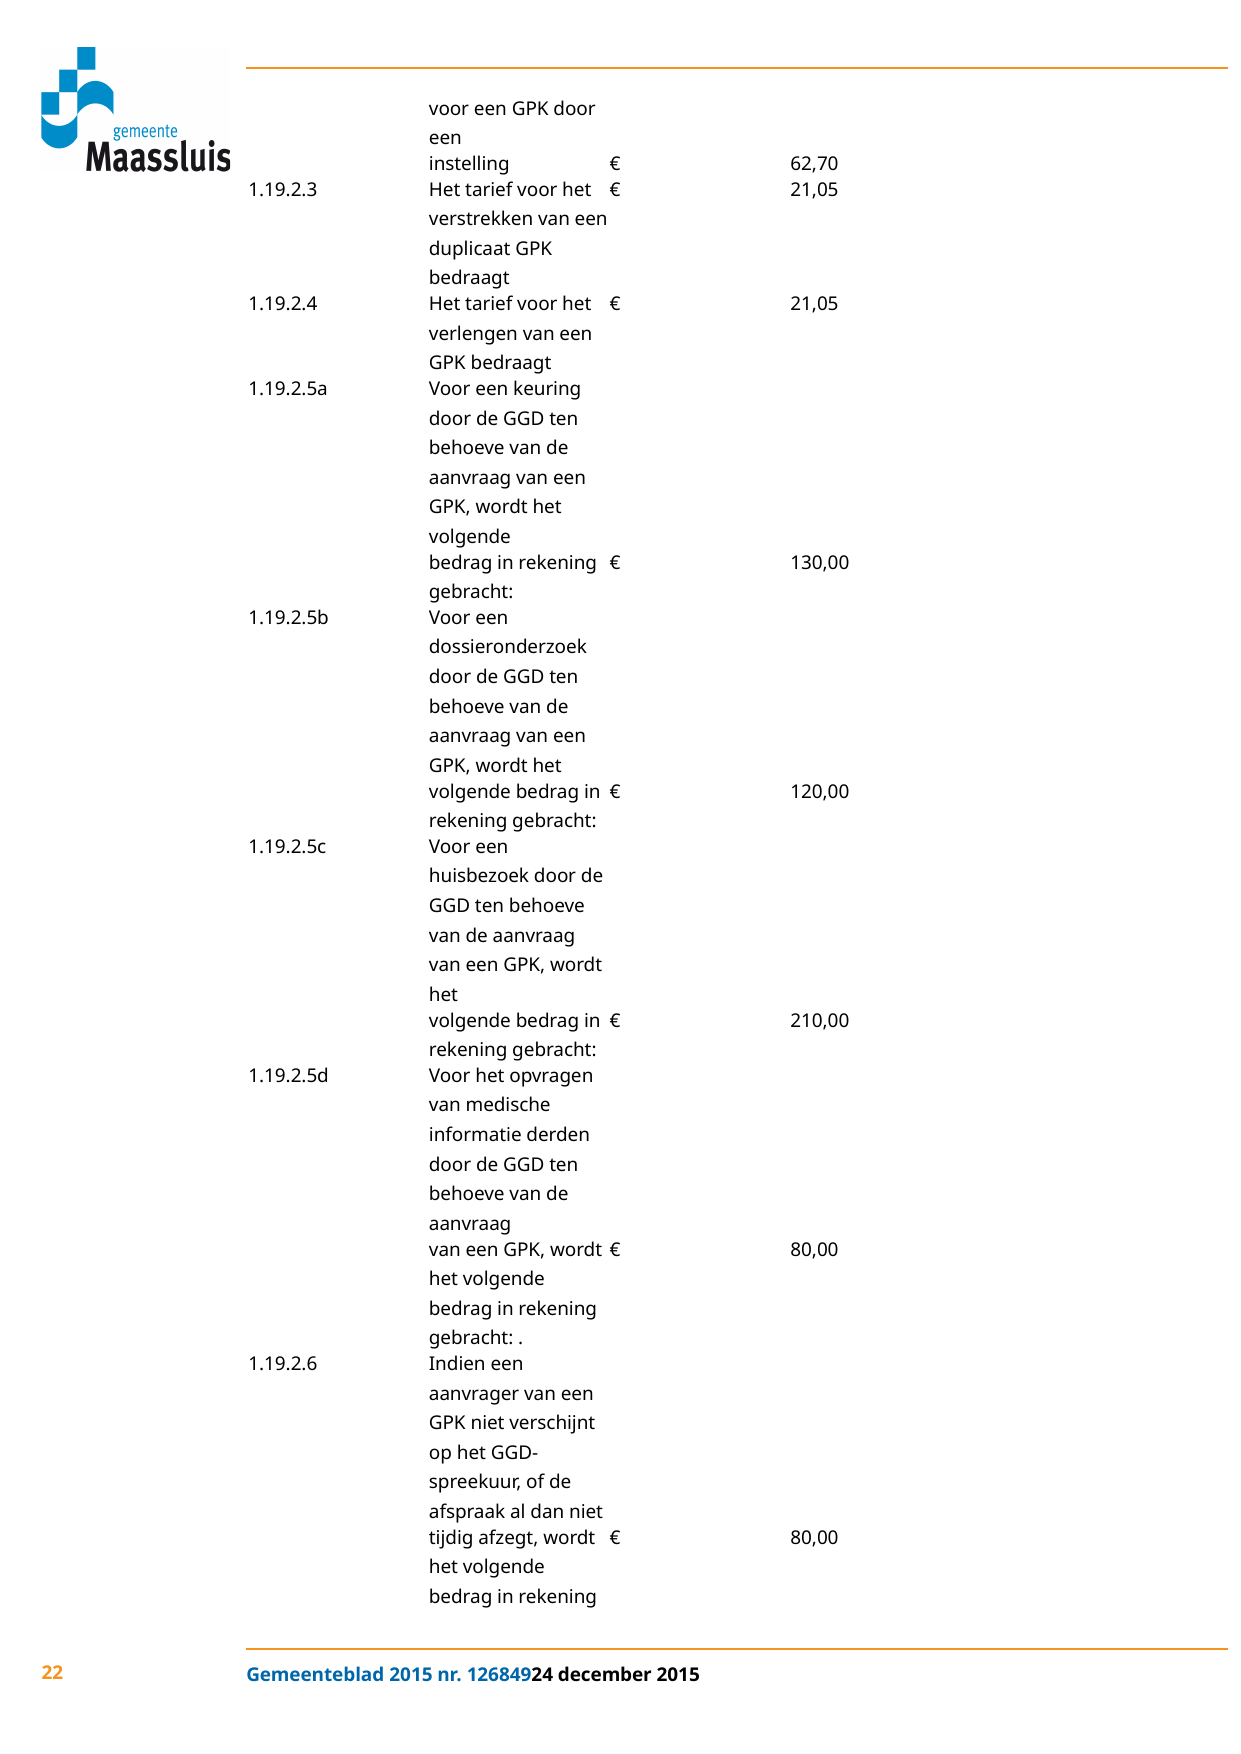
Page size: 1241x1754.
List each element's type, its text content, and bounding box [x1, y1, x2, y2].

table_cell 80,00 [790, 1524, 971, 1609]
table_cell volgende bedrag in rekening gebracht: [429, 1007, 609, 1062]
table_cell [248, 549, 429, 604]
table_cell 130,00 [790, 549, 971, 604]
table_cell 21,05 [790, 176, 971, 290]
table_cell Het tarief voor het verlengen van een GPK bedraagt [429, 290, 609, 375]
table_cell € [609, 150, 790, 176]
table_cell 1.19.2.3 [248, 176, 429, 290]
table_cell volgende bedrag in rekening gebracht: [429, 778, 609, 833]
table_cell Voor een huisbezoek door de GGD ten behoeve van de aanvraag van een GPK, wordt het [429, 833, 609, 1007]
table_cell [971, 150, 1152, 176]
table_cell [248, 1007, 429, 1062]
table_cell Voor een keuring door de GGD ten behoeve van de aanvraag van een GPK, wordt het volgende [429, 375, 609, 549]
table_cell [971, 1236, 1152, 1350]
table_cell [609, 1350, 790, 1524]
table_cell [971, 1524, 1152, 1609]
table_cell [248, 95, 429, 150]
table_cell [248, 1236, 429, 1350]
table_cell [971, 833, 1152, 1007]
table_cell 120,00 [790, 778, 971, 833]
table_cell 21,05 [790, 290, 971, 375]
table_cell [609, 375, 790, 549]
table_cell 1.19.2.5c [248, 833, 429, 1007]
table_cell [609, 604, 790, 778]
picture [41, 47, 77, 92]
table_cell 80,00 [790, 1236, 971, 1350]
table_cell [609, 833, 790, 1007]
table_cell 1.19.2.4 [248, 290, 429, 375]
table_cell € [609, 1236, 790, 1350]
table_cell [790, 1350, 971, 1524]
table_cell € [609, 290, 790, 375]
table_cell 1.19.2.5a [248, 375, 429, 549]
table_cell tijdig afzegt, wordt het volgende bedrag in rekening [429, 1524, 609, 1609]
table_cell instelling [429, 150, 609, 176]
table_cell [790, 1062, 971, 1236]
table_cell [971, 375, 1152, 549]
table_cell [971, 95, 1152, 150]
table_cell € [609, 778, 790, 833]
table_cell [971, 176, 1152, 290]
picture [41, 47, 231, 172]
table_cell voor een GPK door een [429, 95, 609, 150]
table_cell € [609, 1007, 790, 1062]
table_cell bedrag in rekening gebracht: [429, 549, 609, 604]
table_cell Voor een dossieronderzoek door de GGD ten behoeve van de aanvraag van een GPK, wordt het [429, 604, 609, 778]
table_cell [971, 1062, 1152, 1236]
table_cell [971, 1007, 1152, 1062]
table_cell € [609, 549, 790, 604]
table_cell [248, 150, 429, 176]
table_cell [248, 778, 429, 833]
table_cell Indien een aanvrager van een GPK niet verschijnt op het GGD-spreekuur, of de afspraak al dan niet [429, 1350, 609, 1524]
table_cell [971, 549, 1152, 604]
table_cell 210,00 [790, 1007, 971, 1062]
table_cell 62,70 [790, 150, 971, 176]
table_cell [971, 604, 1152, 778]
table_cell Voor het opvragen van medische informatie derden door de GGD ten behoeve van de aanvraag [429, 1062, 609, 1236]
table_cell € [609, 1524, 790, 1609]
table_cell [971, 1350, 1152, 1524]
table_cell [790, 604, 971, 778]
table_cell 1.19.2.5d [248, 1062, 429, 1236]
table_cell [971, 290, 1152, 375]
table_cell [790, 375, 971, 549]
table_cell 1.19.2.6 [248, 1350, 429, 1524]
table_cell [248, 1524, 429, 1609]
table_cell van een GPK, wordt het volgende bedrag in rekening gebracht: . [429, 1236, 609, 1350]
table_cell [790, 833, 971, 1007]
table_cell [609, 1062, 790, 1236]
table_cell [971, 778, 1152, 833]
table_cell € [609, 176, 790, 290]
table_cell [609, 95, 790, 150]
table_cell 1.19.2.5b [248, 604, 429, 778]
table_cell [790, 95, 971, 150]
table_cell Het tarief voor het verstrekken van een duplicaat GPK bedraagt [429, 176, 609, 290]
